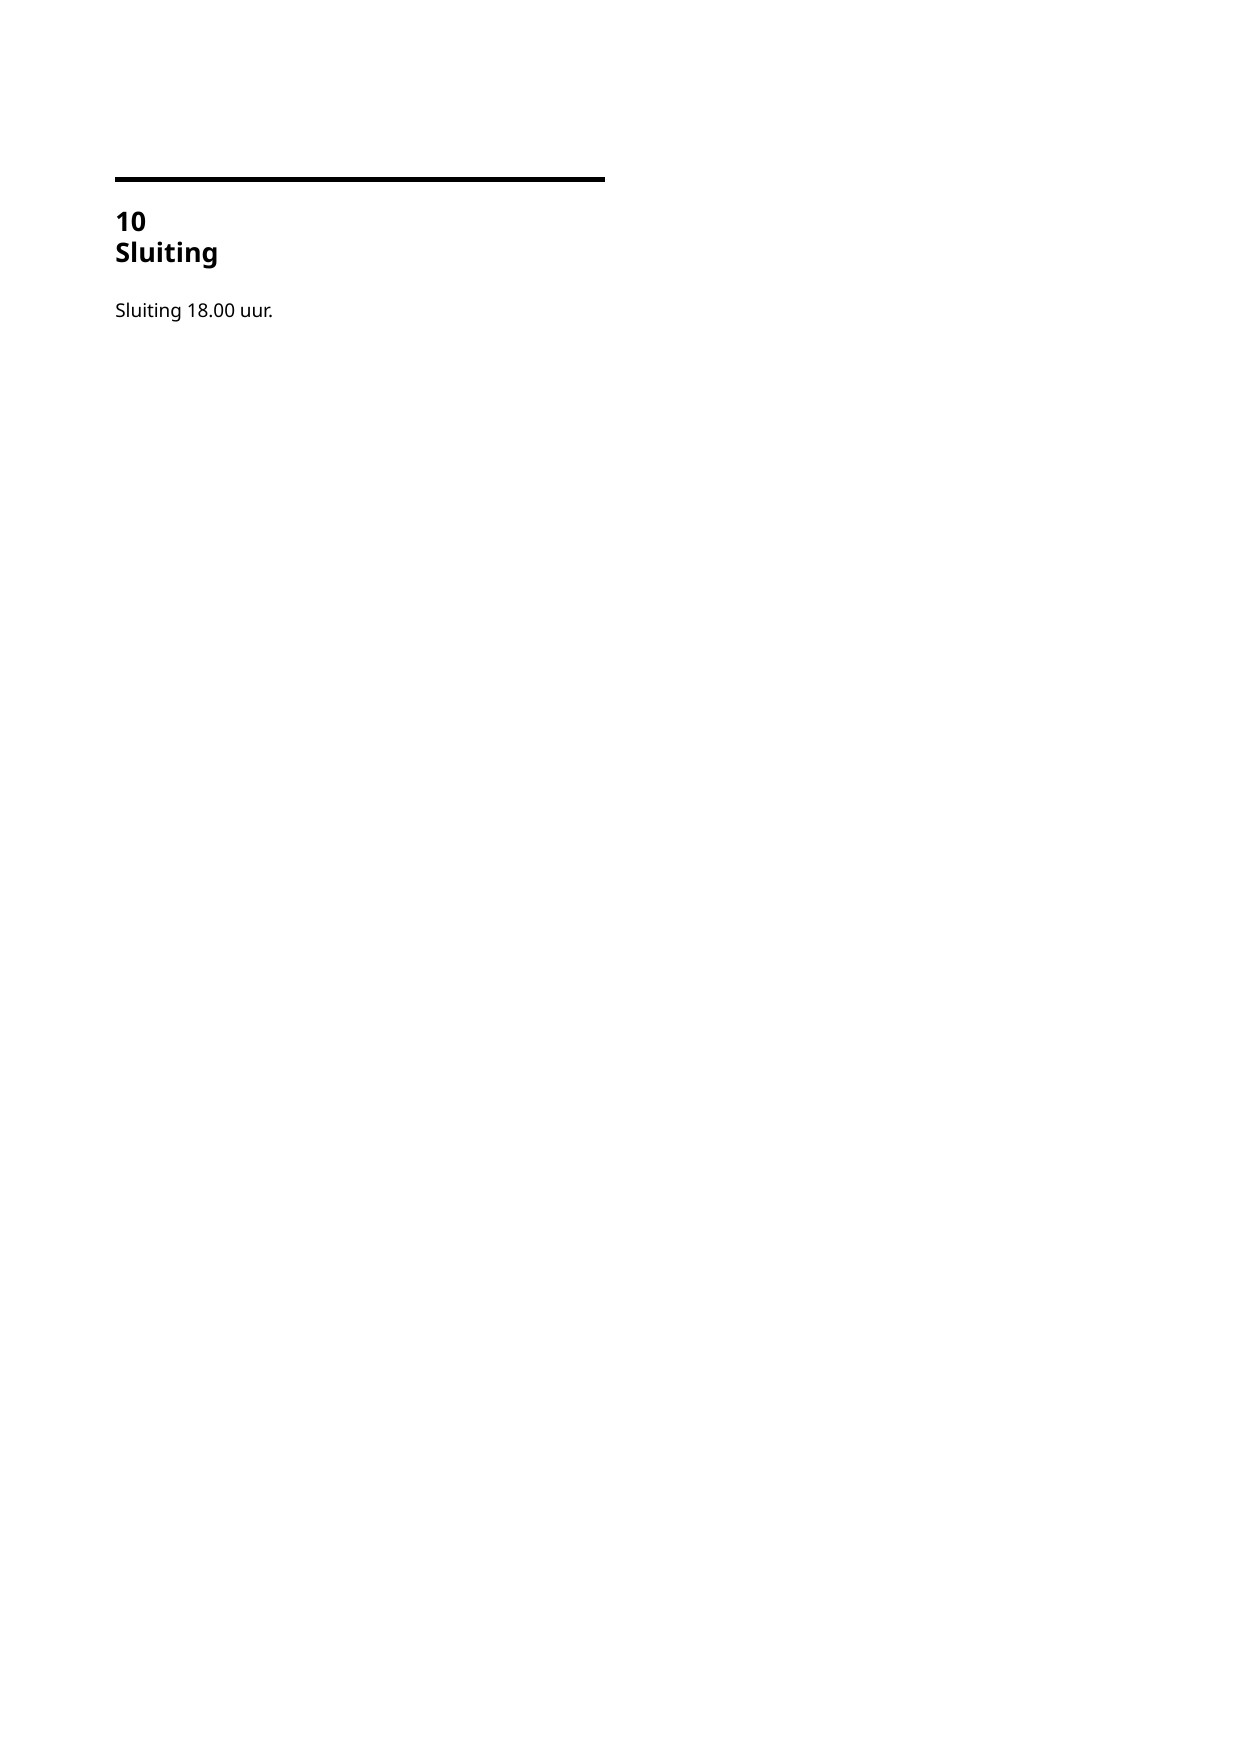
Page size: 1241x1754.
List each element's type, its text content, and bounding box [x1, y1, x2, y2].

text 10 [115, 203, 605, 239]
text Sluiting 18.00 uur. [115, 302, 605, 322]
text Sluiting [115, 239, 605, 283]
